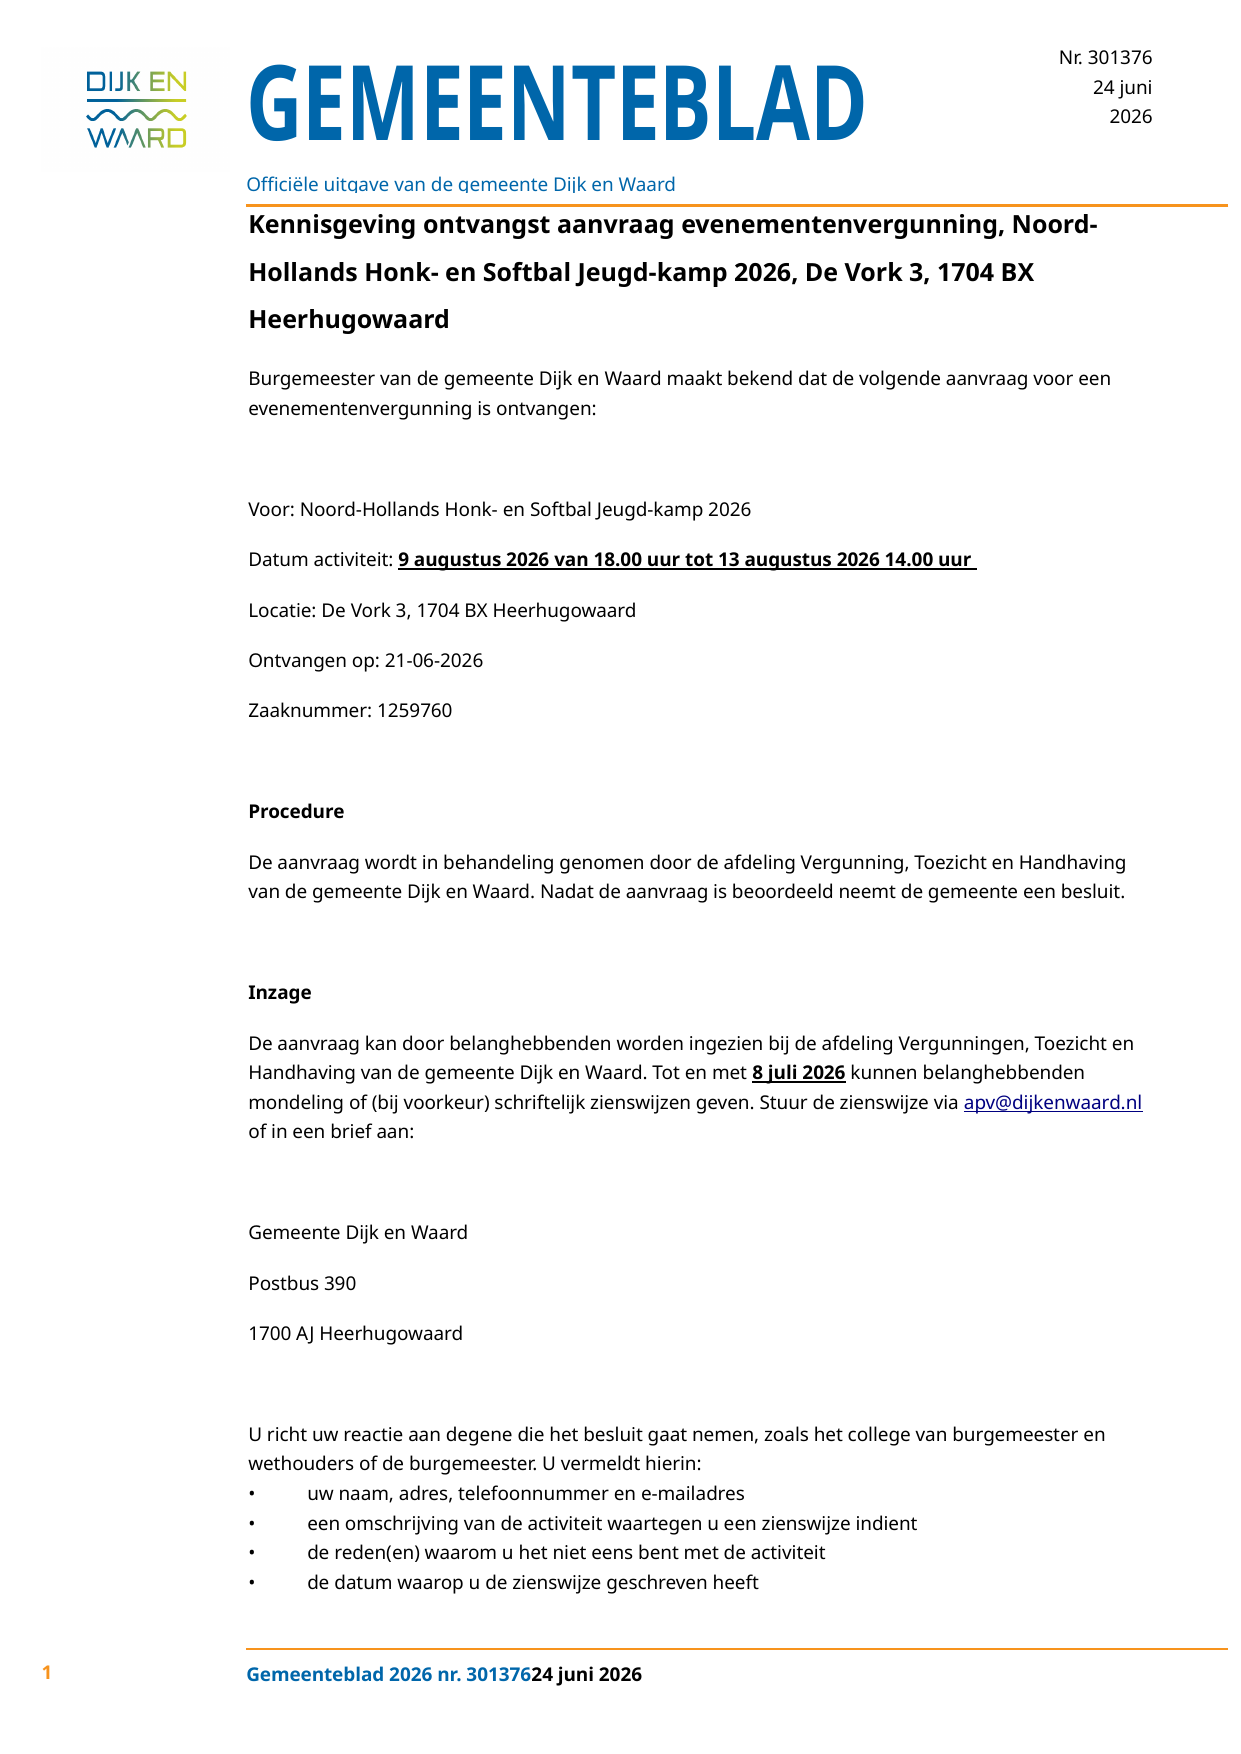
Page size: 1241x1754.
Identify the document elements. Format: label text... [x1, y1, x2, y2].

text Inzage [248, 979, 1152, 1005]
text Voor: Noord-Hollands Honk- en Softbal Jeugd-kamp 2026 [248, 496, 1152, 522]
text Gemeente Dijk en Waard [248, 1219, 1152, 1245]
text 1700 AJ Heerhugowaard [248, 1320, 1152, 1346]
picture [41, 47, 231, 172]
list de datum waarop u de zienswijze geschreven heeft [248, 1569, 1152, 1594]
text U richt uw reactie aan degene die het besluit gaat nemen, zoals het college van burgemeester en wethouders of de burgemeester. U vermeldt hierin: [248, 1421, 1152, 1476]
text Ontvangen op: 21-06-2026 [248, 647, 1152, 673]
text Procedure [248, 798, 1152, 824]
text Burgemeester van de gemeente Dijk en Waard maakt bekend dat de volgende aanvraag voor een evenementenvergunning is ontvangen: [248, 366, 1152, 421]
text Zaaknummer: 1259760 [248, 698, 1152, 723]
text Postbus 390 [248, 1270, 1152, 1295]
list uw naam, adres, telefoonnummer en e-mailadres [248, 1480, 1152, 1506]
text De aanvraag wordt in behandeling genomen door de afdeling Vergunning, Toezicht en Handhaving van de gemeente Dijk en Waard. Nadat de aanvraag is beoordeeld neemt de gemeente een besluit. [248, 849, 1152, 904]
text Locatie: De Vork 3, 1704 BX Heerhugowaard [248, 597, 1152, 622]
text Kennisgeving ontvangst aanvraag evenementenvergunning, Noord-Hollands Honk- en Softbal Jeugd-kamp 2026, De Vork 3, 1704 BX Heerhugowaard [248, 207, 1152, 336]
list de reden(en) waarom u het niet eens bent met de activiteit [248, 1539, 1152, 1565]
text Datum activiteit: 9 augustus 2026 van 18.00 uur tot 13 augustus 2026 14.00 uur [248, 546, 1152, 572]
text De aanvraag kan door belanghebbenden worden ingezien bij de afdeling Vergunningen, Toezicht en Handhaving van de gemeente Dijk en Waard. Tot en met 8 juli 2026 kunnen belanghebbenden mondeling of (bij voorkeur) schriftelijk zienswijzen geven. Stuur de zienswijze via apv@dijkenwaard.nl of in een brief aan: [248, 1030, 1152, 1144]
list een omschrijving van de activiteit waartegen u een zienswijze indient [248, 1510, 1152, 1535]
